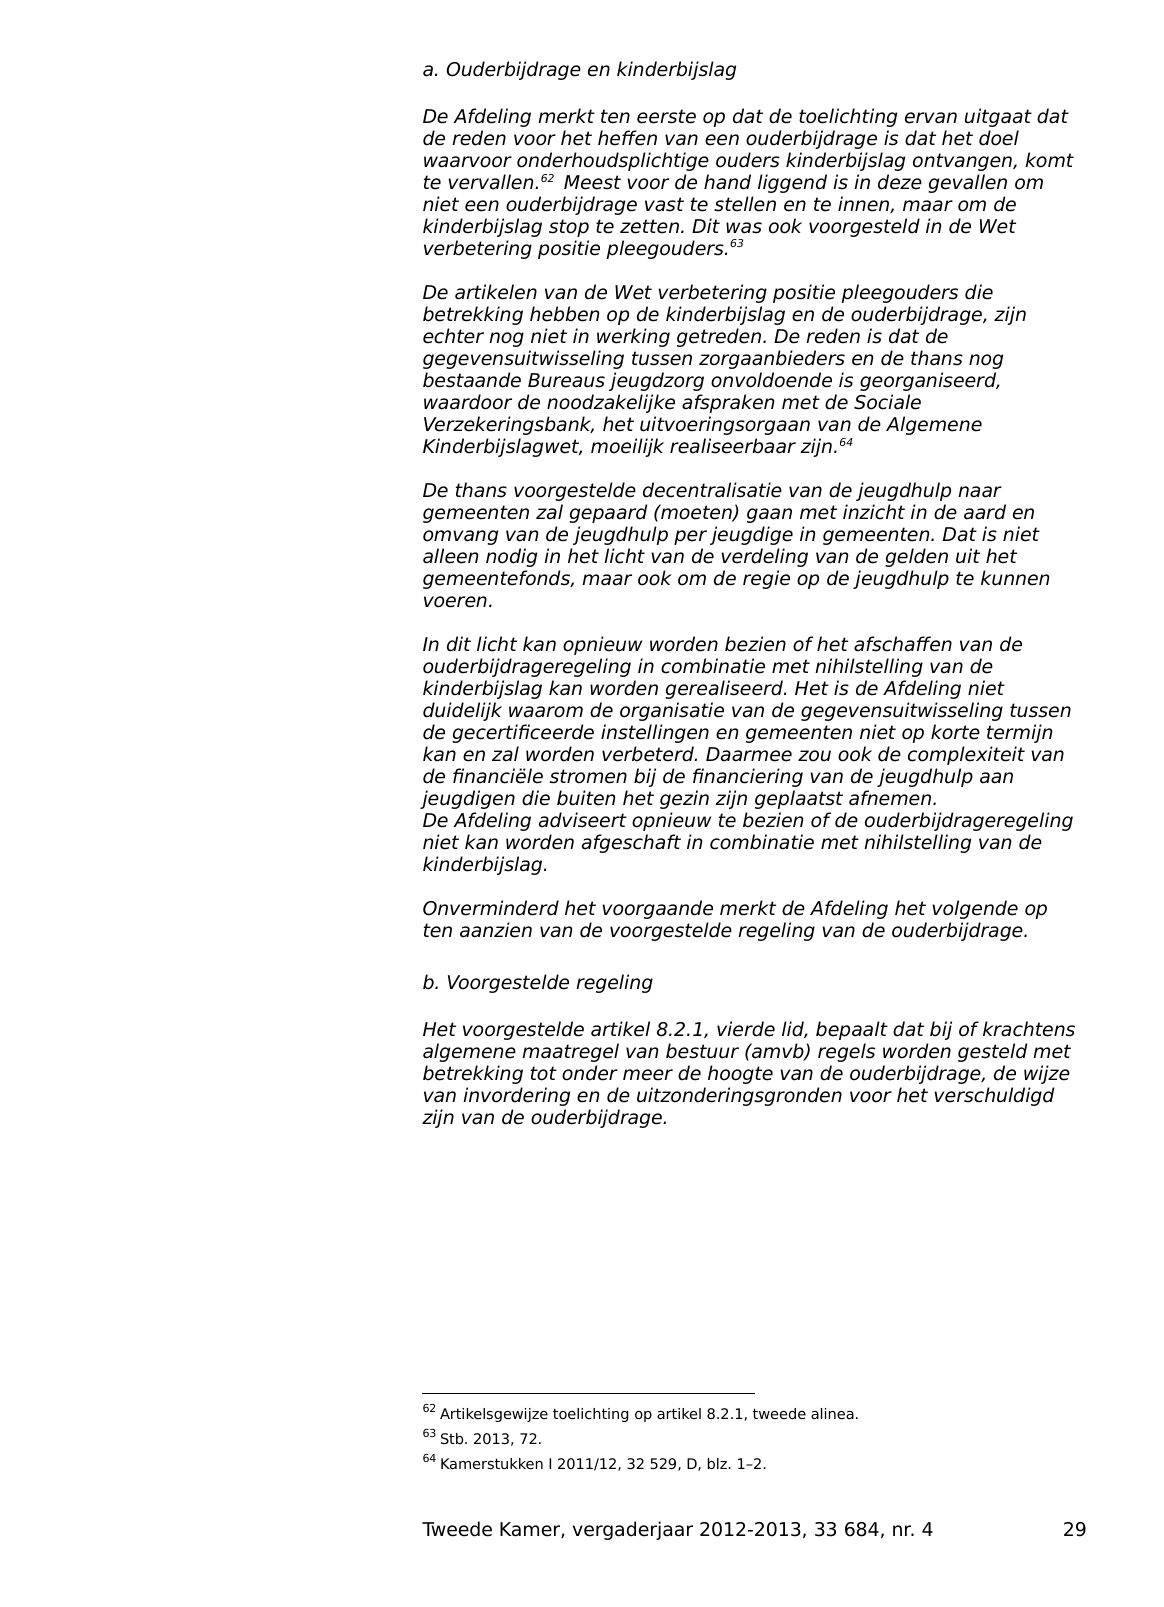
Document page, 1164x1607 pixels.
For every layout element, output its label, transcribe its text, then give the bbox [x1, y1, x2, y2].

subtitle b. Voorgestelde regeling [422, 972, 1087, 994]
text De artikelen van de Wet verbetering positie pleegouders die betrekking hebben op de kinderbijslag en de ouderbijdrage, zijn echter nog niet in werking getreden. De reden is dat de gegevensuitwisseling tussen zorgaanbieders en de thans nog bestaande Bureaus jeugdzorg onvoldoende is georganiseerd, waardoor de noodzakelijke afspraken met de Sociale Verzekeringsbank, het uitvoeringsorgaan van de Algemene Kinderbijslagwet, moeilijk realiseerbaar zijn. [422, 282, 1087, 458]
subtitle a. Ouderbijdrage en kinderbijslag [422, 59, 1087, 81]
text De Afdeling adviseert opnieuw te bezien of de ouderbijdrageregeling niet kan worden afgeschaft in combinatie met nihilstelling van de kinderbijslag. [422, 810, 1087, 876]
text Stb. 2013, 72. [422, 1427, 1087, 1449]
text Het voorgestelde artikel 8.2.1, vierde lid, bepaalt dat bij of krachtens algemene maatregel van bestuur (amvb) regels worden gesteld met betrekking tot onder meer de hoogte van de ouderbijdrage, de wijze van invordering en de uitzonderingsgronden voor het verschuldigd zijn van de ouderbijdrage. [422, 1019, 1087, 1129]
text Artikelsgewijze toelichting op artikel 8.2.1, tweede alinea. [422, 1402, 1087, 1424]
text Onverminderd het voorgaande merkt de Afdeling het volgende op ten aanzien van de voorgestelde regeling van de ouderbijdrage. [422, 898, 1087, 942]
text De Afdeling merkt ten eerste op dat de toelichting ervan uitgaat dat de reden voor het heffen van een ouderbijdrage is dat het doel waarvoor onderhoudsplichtige ouders kinderbijslag ontvangen, komt te vervallen. Meest voor de hand liggend is in deze gevallen om niet een ouderbijdrage vast te stellen en te innen, maar om de kinderbijslag stop te zetten. Dit was ook voorgesteld in de Wet verbetering positie pleegouders. [422, 106, 1087, 260]
text Kamerstukken I 2011/12, 32 529, D, blz. 1–2. [422, 1452, 1087, 1474]
text In dit licht kan opnieuw worden bezien of het afschaffen van de ouderbijdrageregeling in combinatie met nihilstelling van de kinderbijslag kan worden gerealiseerd. Het is de Afdeling niet duidelijk waarom de organisatie van de gegevensuitwisseling tussen de gecertificeerde instellingen en gemeenten niet op korte termijn kan en zal worden verbeterd. Daarmee zou ook de complexiteit van de financiële stromen bij de financiering van de jeugdhulp aan jeugdigen die buiten het gezin zijn geplaatst afnemen. [422, 634, 1087, 810]
text De thans voorgestelde decentralisatie van de jeugdhulp naar gemeenten zal gepaard (moeten) gaan met inzicht in de aard en omvang van de jeugdhulp per jeugdige in gemeenten. Dat is niet alleen nodig in het licht van de verdeling van de gelden uit het gemeentefonds, maar ook om de regie op de jeugdhulp te kunnen voeren. [422, 480, 1087, 612]
